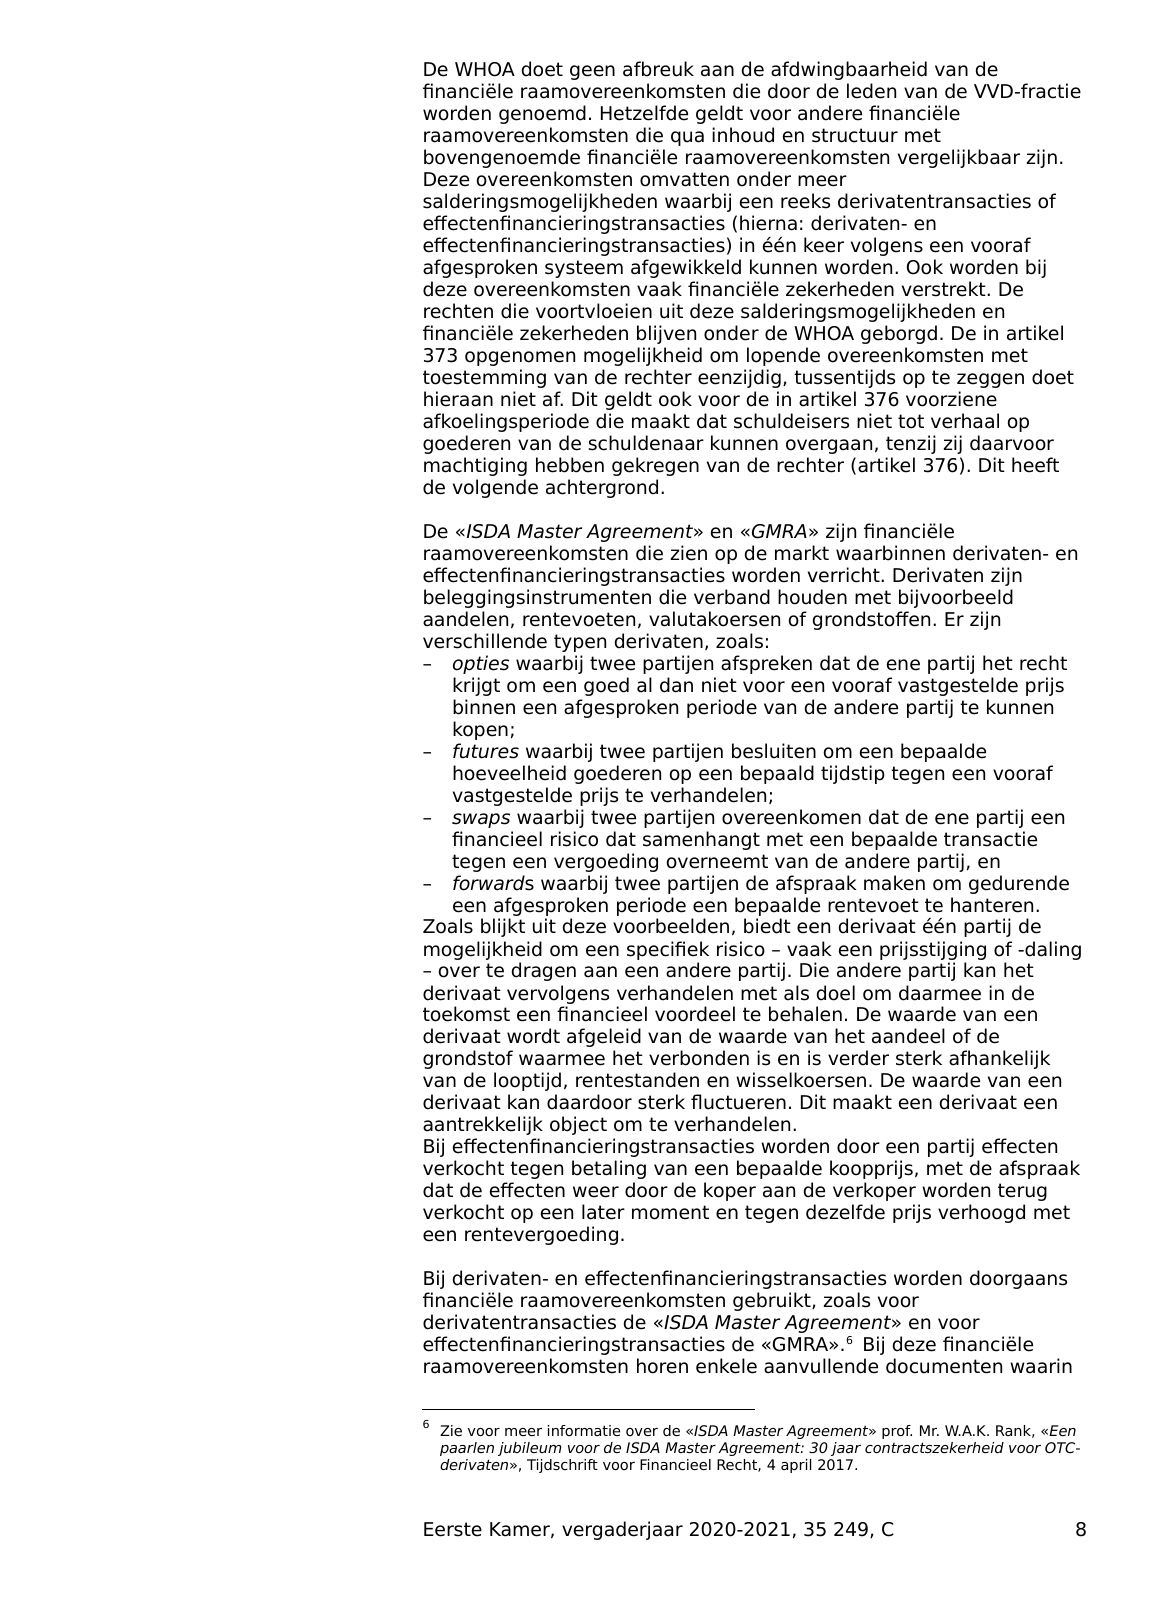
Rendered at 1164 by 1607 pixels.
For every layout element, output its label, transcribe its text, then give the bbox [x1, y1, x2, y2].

text Zie voor meer informatie over de «ISDA Master Agreement» prof. Mr. W.A.K. Rank, «Een paarlen jubileum voor de ISDA Master Agreement: 30 jaar contractszekerheid voor OTC-derivaten», Tijdschrift voor Financieel Recht, 4 april 2017. [422, 1418, 1087, 1474]
text – swaps waarbij twee partijen overeenkomen dat de ene partij een financieel risico dat samenhangt met een bepaalde transactie tegen een vergoeding overneemt van de andere partij, en [422, 807, 1087, 872]
text – forwards waarbij twee partijen de afspraak maken om gedurende een afgesproken periode een bepaalde rentevoet te hanteren. [422, 872, 1087, 916]
text De «ISDA Master Agreement» en «GMRA» zijn financiële raamovereenkomsten die zien op de markt waarbinnen derivaten- en effectenfinancieringstransacties worden verricht. Derivaten zijn beleggingsinstrumenten die verband houden met bijvoorbeeld aandelen, rentevoeten, valutakoersen of grondstoffen. Er zijn verschillende typen derivaten, zoals: [422, 521, 1087, 653]
text Bij effectenfinancieringstransacties worden door een partij effecten verkocht tegen betaling van een bepaalde koopprijs, met de afspraak dat de effecten weer door de koper aan de verkoper worden terug verkocht op een later moment en tegen dezelfde prijs verhoogd met een rentevergoeding. [422, 1136, 1087, 1246]
text Bij derivaten- en effectenfinancieringstransacties worden doorgaans financiële raamovereenkomsten gebruikt, zoals voor derivatentransacties de «ISDA Master Agreement» en voor effectenfinancieringstransacties de «GMRA». Bij deze financiële raamovereenkomsten horen enkele aanvullende documenten waarin [422, 1268, 1087, 1378]
text – opties waarbij twee partijen afspreken dat de ene partij het recht krijgt om een goed al dan niet voor een vooraf vastgestelde prijs binnen een afgesproken periode van de andere partij te kunnen kopen; [422, 653, 1087, 741]
text De WHOA doet geen afbreuk aan de afdwingbaarheid van de financiële raamovereenkomsten die door de leden van de VVD-fractie worden genoemd. Hetzelfde geldt voor andere financiële raamovereenkomsten die qua inhoud en structuur met bovengenoemde financiële raamovereenkomsten vergelijkbaar zijn. Deze overeenkomsten omvatten onder meer salderingsmogelijkheden waarbij een reeks derivatentransacties of effectenfinancieringstransacties (hierna: derivaten- en effectenfinancieringstransacties) in één keer volgens een vooraf afgesproken systeem afgewikkeld kunnen worden. Ook worden bij deze overeenkomsten vaak financiële zekerheden verstrekt. De rechten die voortvloeien uit deze salderingsmogelijkheden en financiële zekerheden blijven onder de WHOA geborgd. De in artikel 373 opgenomen mogelijkheid om lopende overeenkomsten met toestemming van de rechter eenzijdig, tussentijds op te zeggen doet hieraan niet af. Dit geldt ook voor de in artikel 376 voorziene afkoelingsperiode die maakt dat schuldeisers niet tot verhaal op goederen van de schuldenaar kunnen overgaan, tenzij zij daarvoor machtiging hebben gekregen van de rechter (artikel 376). Dit heeft de volgende achtergrond. [422, 59, 1087, 499]
text Zoals blijkt uit deze voorbeelden, biedt een derivaat één partij de mogelijkheid om een specifiek risico – vaak een prijsstijging of -daling – over te dragen aan een andere partij. Die andere partij kan het derivaat vervolgens verhandelen met als doel om daarmee in de toekomst een financieel voordeel te behalen. De waarde van een derivaat wordt afgeleid van de waarde van het aandeel of de grondstof waarmee het verbonden is en is verder sterk afhankelijk van de looptijd, rentestanden en wisselkoersen. De waarde van een derivaat kan daardoor sterk fluctueren. Dit maakt een derivaat een aantrekkelijk object om te verhandelen. [422, 916, 1087, 1136]
text – futures waarbij twee partijen besluiten om een bepaalde hoeveelheid goederen op een bepaald tijdstip tegen een vooraf vastgestelde prijs te verhandelen; [422, 741, 1087, 807]
